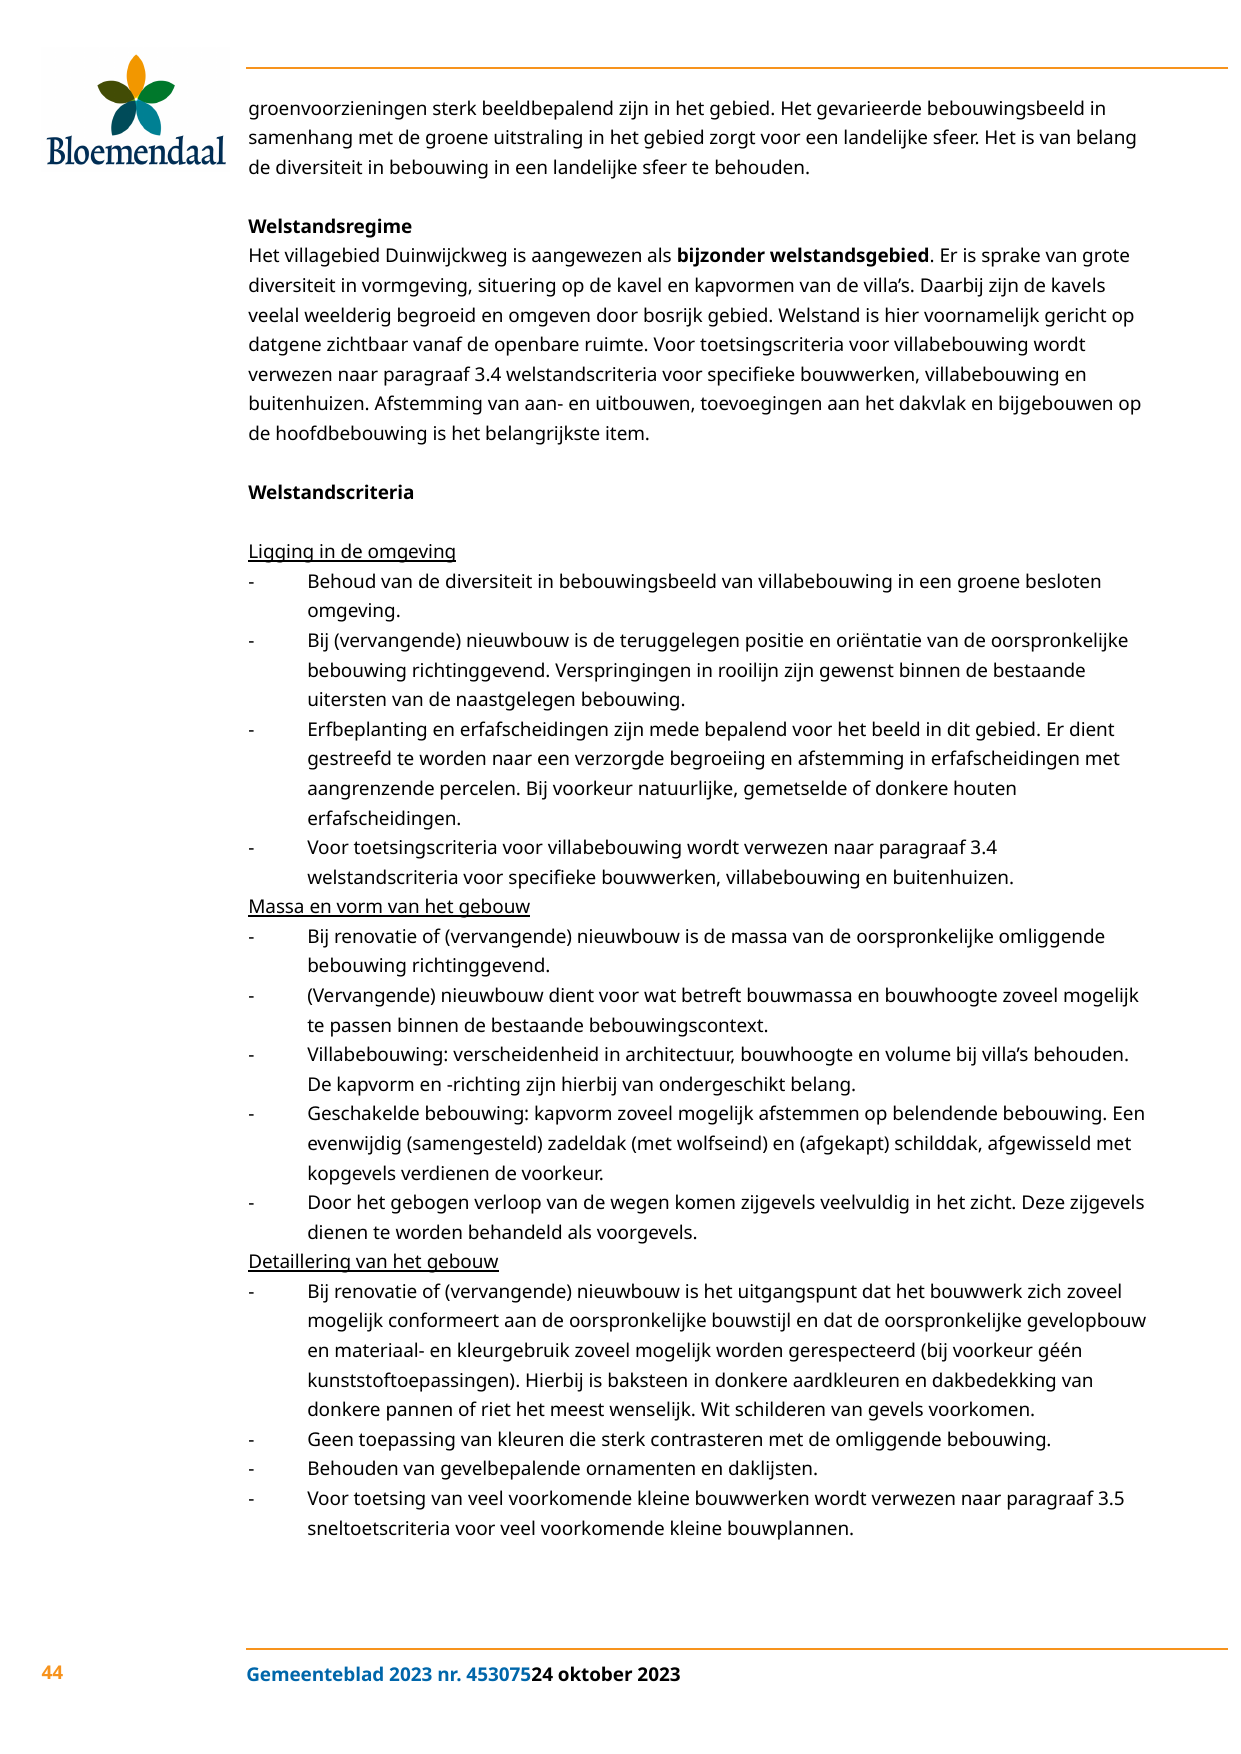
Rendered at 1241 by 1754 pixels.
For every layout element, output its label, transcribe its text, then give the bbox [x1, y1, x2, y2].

list Voor toetsing van veel voorkomende kleine bouwwerken wordt verwezen naar paragraaf 3.5 sneltoetscriteria voor veel voorkomende kleine bouwplannen. [248, 1485, 1152, 1541]
list Voor toetsingscriteria voor villabebouwing wordt verwezen naar paragraaf 3.4 welstandscriteria voor specifieke bouwwerken, villabebouwing en buitenhuizen. [248, 834, 1152, 890]
text Massa en vorm van het gebouw [248, 893, 1152, 919]
list (Vervangende) nieuwbouw dient voor wat betreft bouwmassa en bouwhoogte zoveel mogelijk te passen binnen de bestaande bebouwingscontext. [248, 982, 1152, 1038]
text groenvoorzieningen sterk beeldbepalend zijn in het gebied. Het gevarieerde bebouwingsbeeld in samenhang met de groene uitstraling in het gebied zorgt voor een landelijke sfeer. Het is van belang de diversiteit in bebouwing in een landelijke sfeer te behouden. [248, 95, 1152, 180]
text Detaillering van het gebouw [248, 1248, 1152, 1274]
text Het villagebied Duinwijckweg is aangewezen als bijzonder welstandsgebied. Er is sprake van grote diversiteit in vormgeving, situering op de kavel en kapvormen van de villa’s. Daarbij zijn de kavels veelal weelderig begroeid en omgeven door bosrijk gebied. Welstand is hier voornamelijk gericht op datgene zichtbaar vanaf de openbare ruimte. Voor toetsingscriteria voor villabebouwing wordt verwezen naar paragraaf 3.4 welstandscriteria voor specifieke bouwwerken, villabebouwing en buitenhuizen. Afstemming van aan- en uitbouwen, toevoegingen aan het dakvlak en bijgebouwen op de hoofdbebouwing is het belangrijkste item. [248, 243, 1152, 446]
list Behoud van de diversiteit in bebouwingsbeeld van villabebouwing in een groene besloten omgeving. [248, 568, 1152, 623]
list Bij renovatie of (vervangende) nieuwbouw is de massa van de oorspronkelijke omliggende bebouwing richtinggevend. [248, 923, 1152, 978]
list Geschakelde bebouwing: kapvorm zoveel mogelijk afstemmen op belendende bebouwing. Een evenwijdig (samengesteld) zadeldak (met wolfseind) en (afgekapt) schilddak, afgewisseld met kopgevels verdienen de voorkeur. [248, 1101, 1152, 1186]
text Welstandscriteria [248, 479, 1152, 505]
list Bij renovatie of (vervangende) nieuwbouw is het uitgangspunt dat het bouwwerk zich zoveel mogelijk conformeert aan de oorspronkelijke bouwstijl en dat de oorspronkelijke gevelopbouw en materiaal- en kleurgebruik zoveel mogelijk worden gerespecteerd (bij voorkeur géén kunststoftoepassingen). Hierbij is baksteen in donkere aardkleuren en dakbedekking van donkere pannen of riet het meest wenselijk. Wit schilderen van gevels voorkomen. [248, 1278, 1152, 1422]
text Welstandsregime [248, 213, 1152, 239]
list Villabebouwing: verscheidenheid in architectuur, bouwhoogte en volume bij villa’s behouden. De kapvorm en -richting zijn hierbij van ondergeschikt belang. [248, 1041, 1152, 1097]
list Behouden van gevelbepalende ornamenten en daklijsten. [248, 1456, 1152, 1481]
text Ligging in de omgeving [248, 538, 1152, 564]
picture [41, 47, 231, 172]
list Door het gebogen verloop van de wegen komen zijgevels veelvuldig in het zicht. Deze zijgevels dienen te worden behandeld als voorgevels. [248, 1189, 1152, 1245]
list Geen toepassing van kleuren die sterk contrasteren met de omliggende bebouwing. [248, 1426, 1152, 1452]
list Bij (vervangende) nieuwbouw is de teruggelegen positie en oriëntatie van de oorspronkelijke bebouwing richtinggevend. Verspringingen in rooilijn zijn gewenst binnen de bestaande uitersten van de naastgelegen bebouwing. [248, 627, 1152, 712]
list Erfbeplanting en erfafscheidingen zijn mede bepalend voor het beeld in dit gebied. Er dient gestreefd te worden naar een verzorgde begroeiing en afstemming in erfafscheidingen met aangrenzende percelen. Bij voorkeur natuurlijke, gemetselde of donkere houten erfafscheidingen. [248, 716, 1152, 831]
